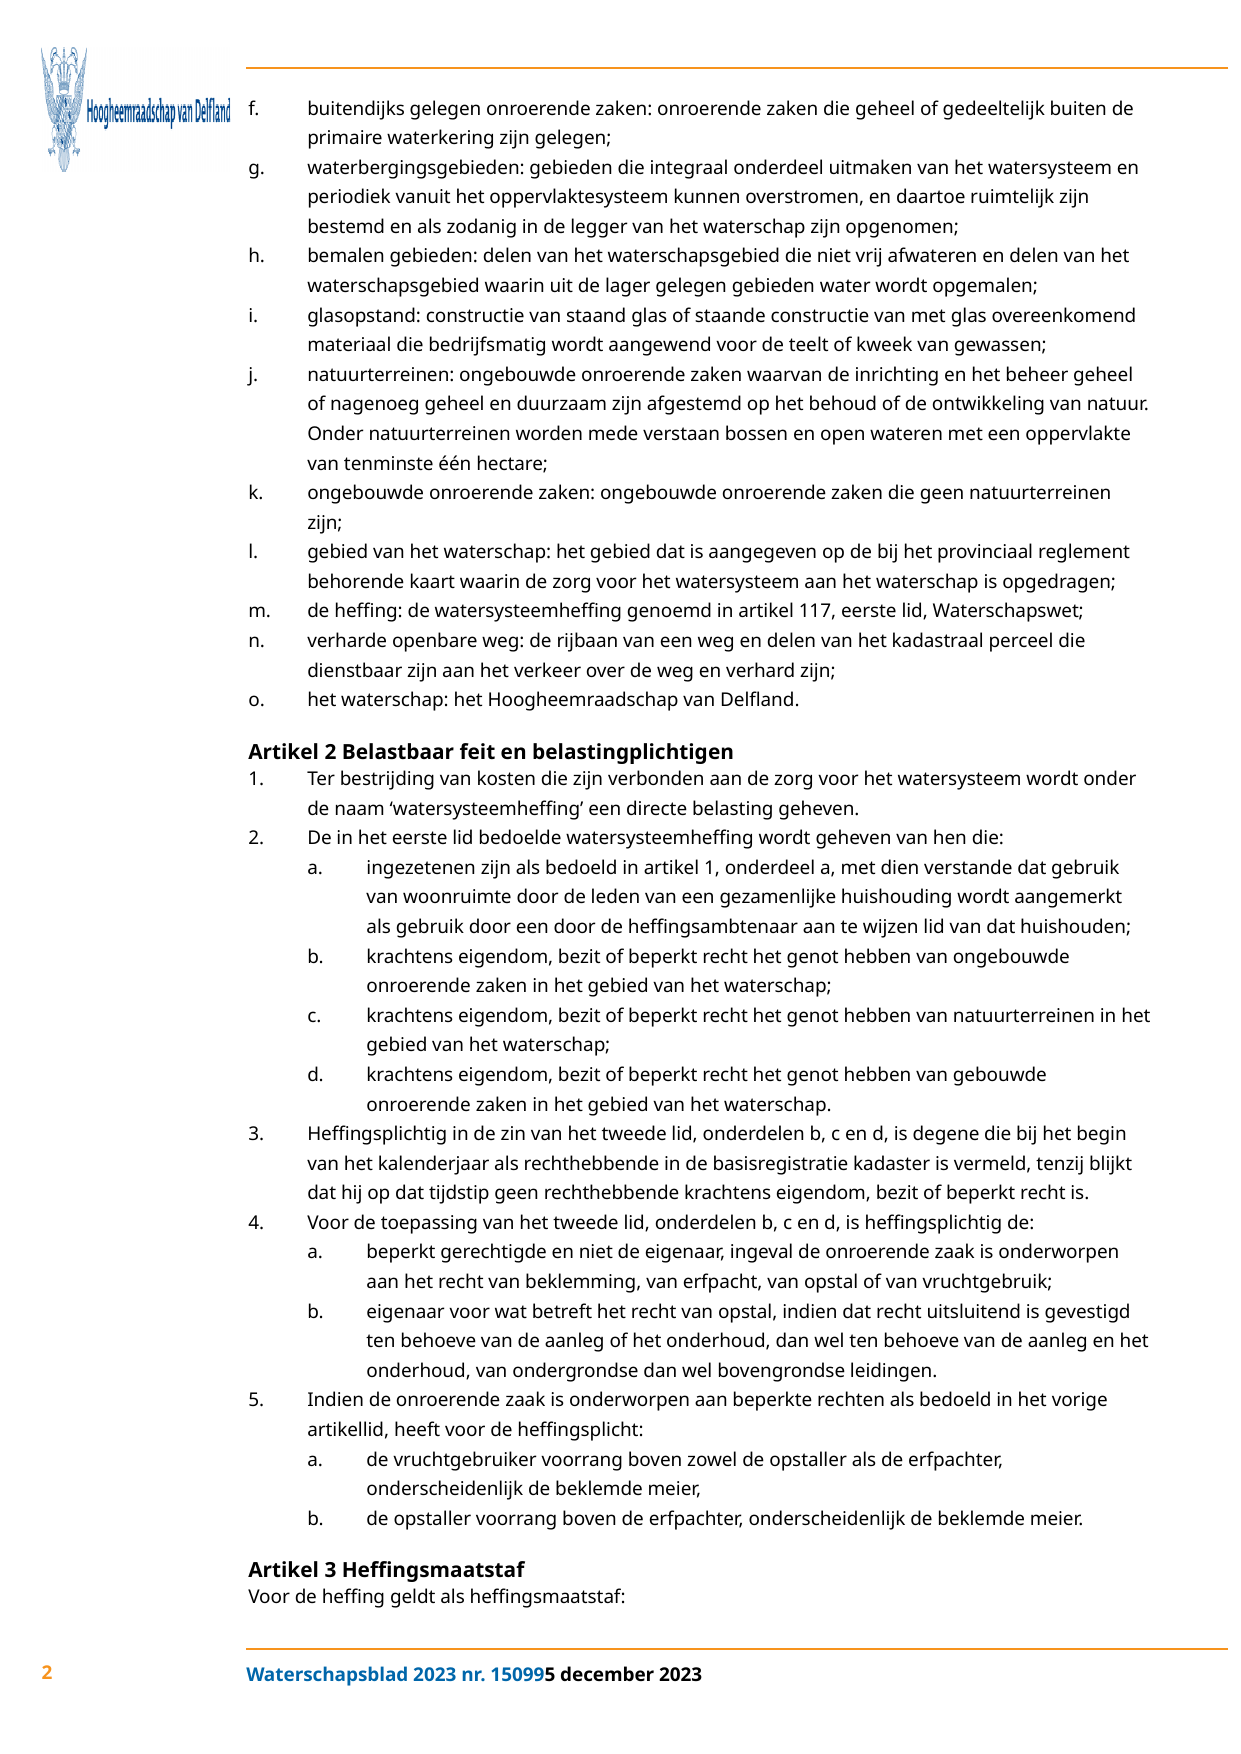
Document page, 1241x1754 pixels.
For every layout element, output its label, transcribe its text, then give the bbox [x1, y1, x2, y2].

list eigenaar voor wat betreft het recht van opstal, indien dat recht uitsluitend is gevestigd ten behoeve van de aanleg of het onderhoud, dan wel ten behoeve van de aanleg en het onderhoud, van ondergrondse dan wel bovengrondse leidingen. [307, 1298, 1152, 1383]
list de heffing: de watersysteemheffing genoemd in artikel 117, eerste lid, Waterschapswet; [248, 598, 1152, 623]
list gebied van het waterschap: het gebied dat is aangegeven op de bij het provinciaal reglement behorende kaart waarin de zorg voor het watersysteem aan het waterschap is opgedragen; [248, 538, 1152, 594]
list Ter bestrijding van kosten die zijn verbonden aan de zorg voor het watersysteem wordt onder de naam ‘watersysteemheffing’ een directe belasting geheven. [248, 765, 1152, 821]
list het waterschap: het Hoogheemraadschap van Delfland. [248, 686, 1152, 712]
list buitendijks gelegen onroerende zaken: onroerende zaken die geheel of gedeeltelijk buiten de primaire waterkering zijn gelegen; [248, 95, 1152, 150]
list De in het eerste lid bedoelde watersysteemheffing wordt geheven van hen die: [248, 824, 1152, 850]
list ingezetenen zijn als bedoeld in artikel 1, onderdeel a, met dien verstande dat gebruik van woonruimte door de leden van een gezamenlijke huishouding wordt aangemerkt als gebruik door een door de heffingsambtenaar aan te wijzen lid van dat huishouden; [307, 854, 1152, 939]
text Voor de heffing geldt als heffingsmaatstaf: [248, 1584, 1152, 1609]
list krachtens eigendom, bezit of beperkt recht het genot hebben van ongebouwde onroerende zaken in het gebied van het waterschap; [307, 943, 1152, 998]
list Voor de toepassing van het tweede lid, onderdelen b, c en d, is heffingsplichtig de: [248, 1209, 1152, 1235]
list waterbergingsgebieden: gebieden die integraal onderdeel uitmaken van het watersysteem en periodiek vanuit het oppervlaktesysteem kunnen overstromen, en daartoe ruimtelijk zijn bestemd en als zodanig in de legger van het waterschap zijn opgenomen; [248, 154, 1152, 239]
list glasopstand: constructie van staand glas of staande constructie van met glas overeenkomend materiaal die bedrijfsmatig wordt aangewend voor de teelt of kweek van gewassen; [248, 302, 1152, 357]
list natuurterreinen: ongebouwde onroerende zaken waarvan de inrichting en het beheer geheel of nagenoeg geheel en duurzaam zijn afgestemd op het behoud of de ontwikkeling van natuur. Onder natuurterreinen worden mede verstaan bossen en open wateren met een oppervlakte van tenminste één hectare; [248, 361, 1152, 476]
picture [41, 47, 231, 172]
list bemalen gebieden: delen van het waterschapsgebied die niet vrij afwateren en delen van het waterschapsgebied waarin uit de lager gelegen gebieden water wordt opgemalen; [248, 243, 1152, 298]
list beperkt gerechtigde en niet de eigenaar, ingeval de onroerende zaak is onderworpen aan het recht van beklemming, van erfpacht, van opstal of van vruchtgebruik; [307, 1239, 1152, 1294]
list ongebouwde onroerende zaken: ongebouwde onroerende zaken die geen natuurterreinen zijn; [248, 479, 1152, 535]
list krachtens eigendom, bezit of beperkt recht het genot hebben van natuurterreinen in het gebied van het waterschap; [307, 1002, 1152, 1057]
list de opstaller voorrang boven de erfpachter, onderscheidenlijk de beklemde meier. [307, 1505, 1152, 1531]
list verharde openbare weg: de rijbaan van een weg en delen van het kadastraal perceel die dienstbaar zijn aan het verkeer over de weg en verhard zijn; [248, 627, 1152, 683]
list de vruchtgebruiker voorrang boven zowel de opstaller als de erfpachter, onderscheidenlijk de beklemde meier, [307, 1446, 1152, 1501]
text Artikel 2 Belastbaar feit en belastingplichtigen [248, 737, 1152, 765]
list krachtens eigendom, bezit of beperkt recht het genot hebben van gebouwde onroerende zaken in het gebied van het waterschap. [307, 1061, 1152, 1116]
list Heffingsplichtig in de zin van het tweede lid, onderdelen b, c en d, is degene die bij het begin van het kalenderjaar als rechthebbende in de basisregistratie kadaster is vermeld, tenzij blijkt dat hij op dat tijdstip geen rechthebbende krachtens eigendom, bezit of beperkt recht is. [248, 1120, 1152, 1205]
text Artikel 3 Heffingsmaatstaf [248, 1555, 1152, 1584]
list Indien de onroerende zaak is onderworpen aan beperkte rechten als bedoeld in het vorige artikellid, heeft voor de heffingsplicht: [248, 1387, 1152, 1442]
